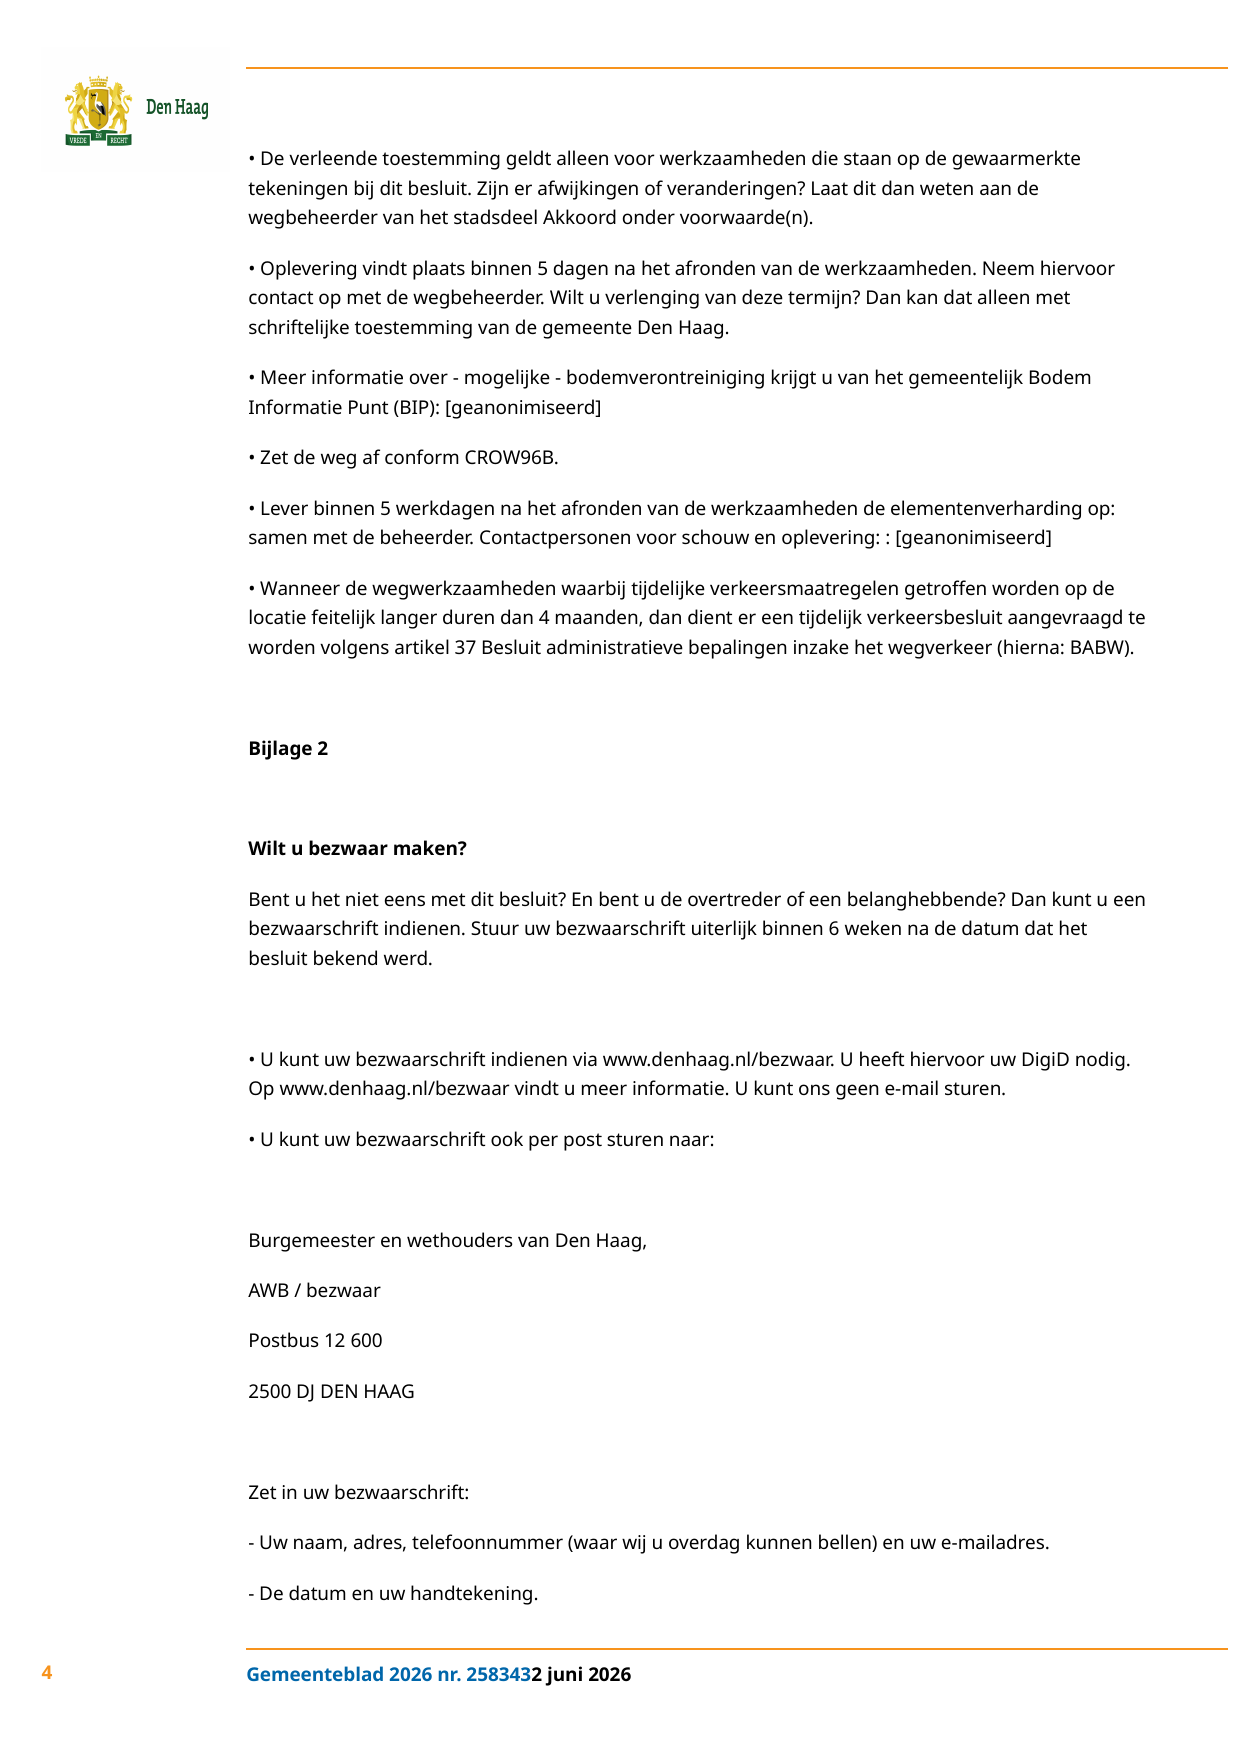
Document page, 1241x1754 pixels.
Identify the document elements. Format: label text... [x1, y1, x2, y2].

text • Lever binnen 5 werkdagen na het afronden van de werkzaamheden de elementenverharding op: samen met de beheerder. Contactpersonen voor schouw en oplevering: : [geanonimiseerd] [248, 495, 1152, 550]
text AWB / bezwaar [248, 1277, 1152, 1303]
text • Oplevering vindt plaats binnen 5 dagen na het afronden van de werkzaamheden. Neem hiervoor contact op met de wegbeheerder. Wilt u verlenging van deze termijn? Dan kan dat alleen met schriftelijke toestemming van de gemeente Den Haag. [248, 255, 1152, 340]
text Bent u het niet eens met dit besluit? En bent u de overtreder of een belanghebbende? Dan kunt u een bezwaarschrift indienen. Stuur uw bezwaarschrift uiterlijk binnen 6 weken na de datum dat het besluit bekend werd. [248, 886, 1152, 971]
text • Wanneer de wegwerkzaamheden waarbij tijdelijke verkeersmaatregelen getroffen worden op de locatie feitelijk langer duren dan 4 maanden, dan dient er een tijdelijk verkeersbesluit aangevraagd te worden volgens artikel 37 Besluit administratieve bepalingen inzake het wegverkeer (hierna: BABW). [248, 575, 1152, 660]
text Wilt u bezwaar maken? [248, 836, 1152, 861]
text • U kunt uw bezwaarschrift indienen via www.denhaag.nl/bezwaar. U heeft hiervoor uw DigiD nodig. Op www.denhaag.nl/bezwaar vindt u meer informatie. U kunt ons geen e-mail sturen. [248, 1046, 1152, 1101]
text • De verleende toestemming geldt alleen voor werkzaamheden die staan op de gewaarmerkte tekeningen bij dit besluit. Zijn er afwijkingen of veranderingen? Laat dit dan weten aan de wegbeheerder van het stadsdeel Akkoord onder voorwaarde(n). [248, 145, 1152, 230]
text • Zet de weg af conform CROW96B. [248, 444, 1152, 470]
text Zet in uw bezwaarschrift: [248, 1479, 1152, 1505]
text Burgemeester en wethouders van Den Haag, [248, 1227, 1152, 1253]
text - Uw naam, adres, telefoonnummer (waar wij u overdag kunnen bellen) en uw e-mailadres. [248, 1529, 1152, 1555]
text - De datum en uw handtekening. [248, 1580, 1152, 1606]
text • U kunt uw bezwaarschrift ook per post sturen naar: [248, 1126, 1152, 1152]
picture [41, 47, 231, 172]
text Postbus 12 600 [248, 1328, 1152, 1353]
text 2500 DJ DEN HAAG [248, 1378, 1152, 1404]
text Bijlage 2 [248, 735, 1152, 761]
text • Meer informatie over - mogelijke - bodemverontreiniging krijgt u van het gemeentelijk Bodem Informatie Punt (BIP): [geanonimiseerd] [248, 364, 1152, 420]
